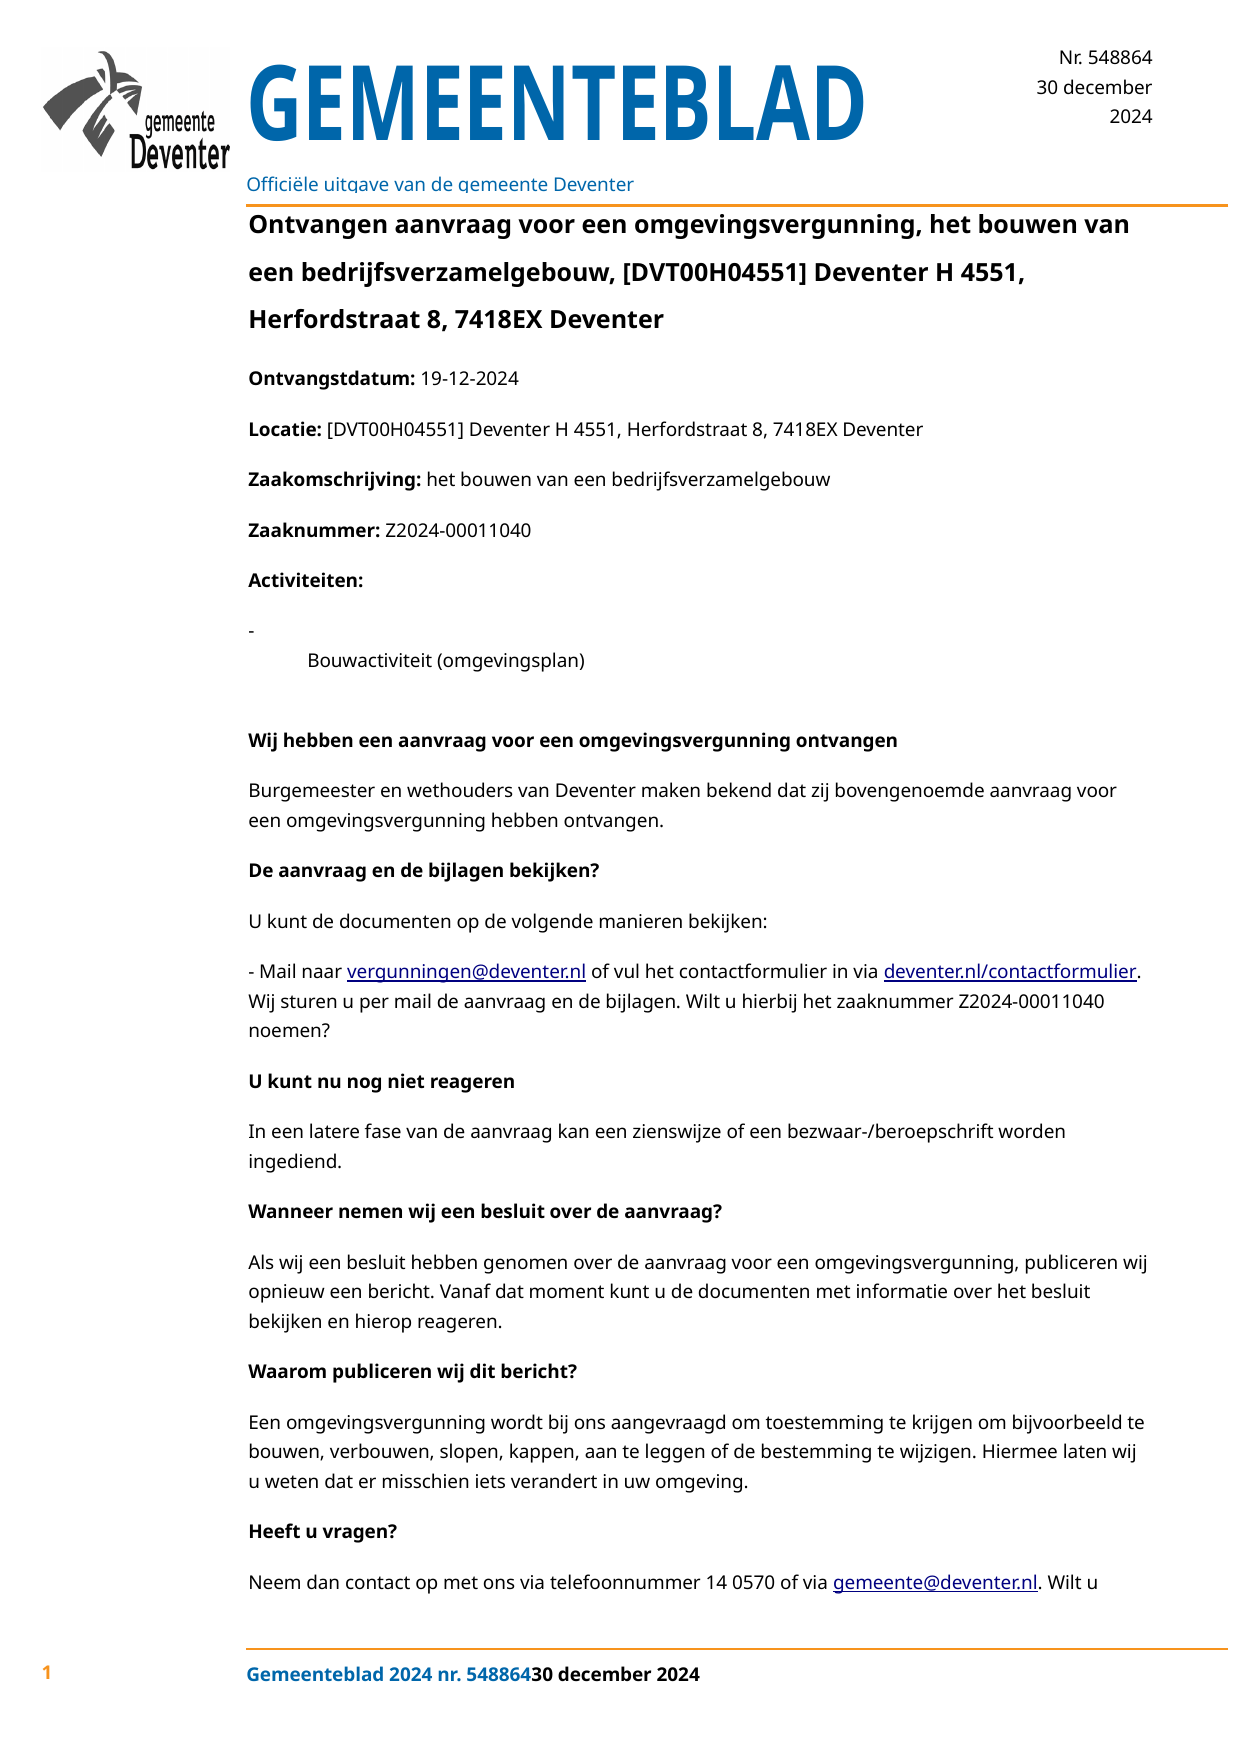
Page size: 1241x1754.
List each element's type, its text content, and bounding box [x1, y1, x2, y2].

text Neem dan contact op met ons via telefoonnummer 14 0570 of via gemeente@deventer.nl. Wilt u [248, 1569, 1152, 1594]
text U kunt nu nog niet reageren [248, 1068, 1152, 1094]
text In een latere fase van de aanvraag kan een zienswijze of een bezwaar-/beroepschrift worden ingediend. [248, 1118, 1152, 1174]
text - Mail naar vergunningen@deventer.nl of vul het contactformulier in via deventer.nl/contactformulier. Wij sturen u per mail de aanvraag en de bijlagen. Wilt u hierbij het zaaknummer Z2024-00011040 noemen? [248, 958, 1152, 1043]
text Ontvangen aanvraag voor een omgevingsvergunning, het bouwen van een bedrijfsverzamelgebouw, [DVT00H04551] Deventer H 4551, Herfordstraat 8, 7418EX Deventer [248, 207, 1152, 336]
text Zaakomschrijving: het bouwen van een bedrijfsverzamelgebouw [248, 466, 1152, 492]
text Wanneer nemen wij een besluit over de aanvraag? [248, 1198, 1152, 1224]
text Locatie: [DVT00H04551] Deventer H 4551, Herfordstraat 8, 7418EX Deventer [248, 416, 1152, 442]
text Ontvangstdatum: 19-12-2024 [248, 366, 1152, 391]
text Zaaknummer: Z2024-00011040 [248, 517, 1152, 542]
picture [41, 47, 231, 172]
list Bouwactiviteit (omgevingsplan) [248, 647, 1152, 673]
text Heeft u vragen? [248, 1518, 1152, 1544]
text Activiteiten: [248, 567, 1152, 593]
text De aanvraag en de bijlagen bekijken? [248, 858, 1152, 883]
text Wij hebben een aanvraag voor een omgevingsvergunning ontvangen [248, 727, 1152, 753]
text Een omgevingsvergunning wordt bij ons aangevraagd om toestemming te krijgen om bijvoorbeeld te bouwen, verbouwen, slopen, kappen, aan te leggen of de bestemming te wijzigen. Hiermee laten wij u weten dat er misschien iets verandert in uw omgeving. [248, 1409, 1152, 1494]
text Als wij een besluit hebben genomen over de aanvraag voor een omgevingsvergunning, publiceren wij opnieuw een bericht. Vanaf dat moment kunt u de documenten met informatie over het besluit bekijken en hierop reageren. [248, 1249, 1152, 1334]
text Waarom publiceren wij dit bericht? [248, 1358, 1152, 1384]
text Burgemeester en wethouders van Deventer maken bekend dat zij bovengenoemde aanvraag voor een omgevingsvergunning hebben ontvangen. [248, 778, 1152, 833]
text U kunt de documenten op de volgende manieren bekijken: [248, 908, 1152, 934]
